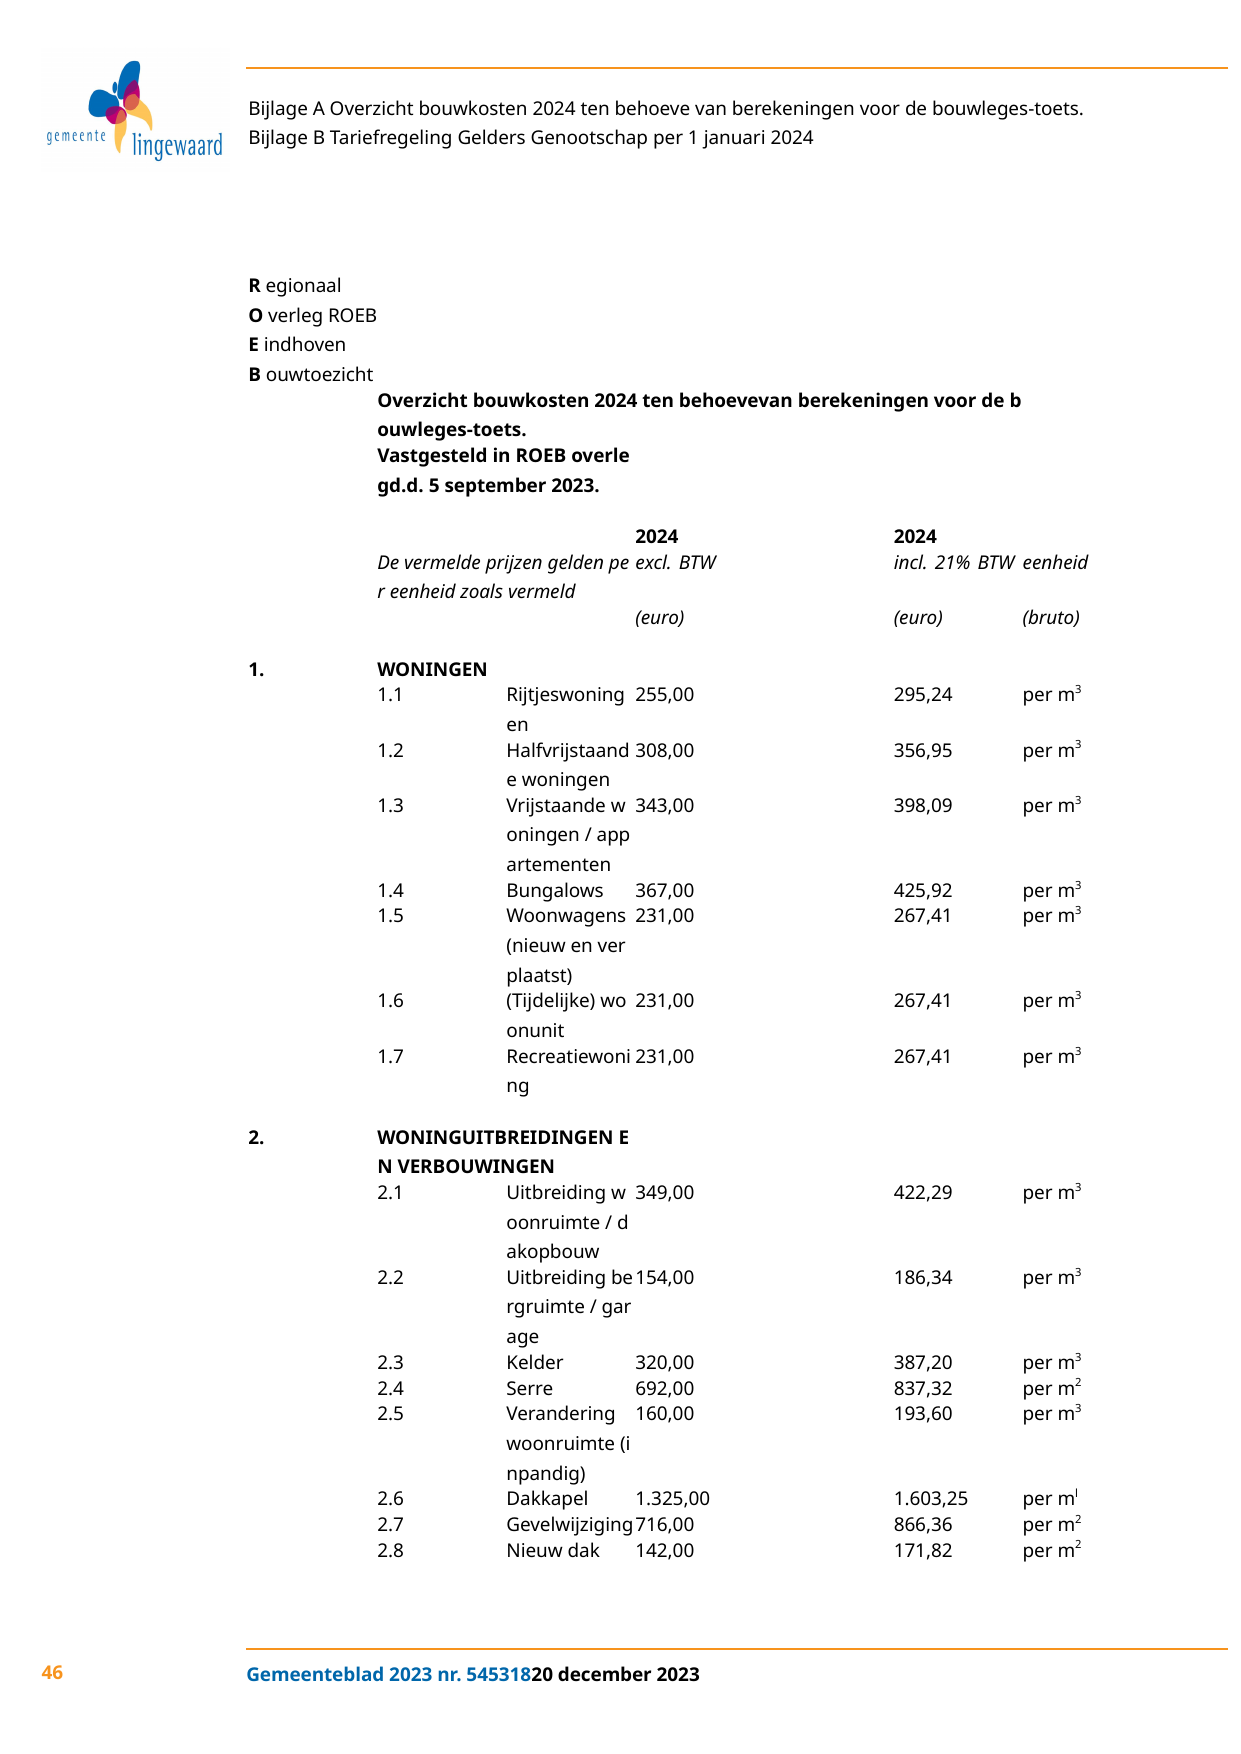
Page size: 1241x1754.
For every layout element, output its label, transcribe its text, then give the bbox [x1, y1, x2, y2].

table_cell 425,92 [894, 877, 1022, 903]
table_cell 2.3 [377, 1349, 506, 1375]
table_cell per m2 [1023, 1375, 1152, 1401]
table_cell Uitbreiding woonruimte / dakopbouw [506, 1179, 635, 1264]
table_cell [377, 523, 506, 549]
table_cell 1.4 [377, 877, 506, 903]
table_cell [1023, 442, 1152, 497]
table_cell 267,41 [894, 903, 1022, 988]
table_cell per m3 [1023, 792, 1152, 877]
table_cell 160,00 [635, 1401, 764, 1485]
table_cell [764, 792, 893, 877]
table_cell [248, 523, 377, 549]
table_cell 356,95 [894, 737, 1022, 792]
table_cell [506, 498, 635, 523]
table_cell 349,00 [635, 1179, 764, 1264]
table_cell [764, 498, 893, 523]
table_cell [1023, 656, 1152, 681]
table_cell [764, 1264, 893, 1349]
table_cell [377, 1098, 506, 1124]
table_cell [635, 1098, 764, 1124]
table_cell [506, 1098, 635, 1124]
table_cell [764, 1098, 893, 1124]
table_cell [764, 604, 893, 630]
table_cell [377, 498, 506, 523]
table_cell 267,41 [894, 1043, 1022, 1098]
table_cell [764, 1043, 893, 1098]
table_cell Kelder [506, 1349, 635, 1375]
table_cell [248, 604, 377, 630]
table_cell Verandering woonruimte (inpandig) [506, 1401, 635, 1485]
table_cell per m3 [1023, 737, 1152, 792]
table_cell De vermelde prijzen gelden per eenheid zoals vermeld [377, 549, 635, 604]
table_cell [377, 630, 506, 656]
table_cell [764, 1485, 893, 1511]
table_cell per m3 [1023, 1179, 1152, 1264]
table_cell 1.7 [377, 1043, 506, 1098]
table_cell (bruto) [1023, 604, 1152, 630]
table_cell [248, 498, 377, 523]
table_cell excl. BTW [635, 549, 764, 604]
table_cell per m3 [1023, 1264, 1152, 1349]
table_cell 193,60 [894, 1401, 1022, 1485]
table_cell 2.7 [377, 1511, 506, 1537]
table_cell 422,29 [894, 1179, 1022, 1264]
table_cell per ml [1023, 1485, 1152, 1511]
table_cell Gevelwijziging [506, 1511, 635, 1537]
table_cell [248, 1375, 377, 1401]
table_cell [894, 656, 1022, 681]
table_cell per m2 [1023, 1537, 1152, 1563]
table_cell Dakkapel [506, 1485, 635, 1511]
table_cell [764, 1349, 893, 1375]
table_cell [764, 903, 893, 988]
table_cell [377, 604, 506, 630]
table_cell per m3 [1023, 988, 1152, 1043]
table_cell 320,00 [635, 1349, 764, 1375]
table_cell per m3 [1023, 1349, 1152, 1375]
table_cell [764, 1375, 893, 1401]
table_cell [248, 988, 377, 1043]
table_cell 2024 [635, 523, 764, 549]
table_cell [764, 737, 893, 792]
table_cell [248, 792, 377, 877]
table_cell [1023, 630, 1152, 656]
table_cell [1023, 1124, 1152, 1179]
table_cell (euro) [635, 604, 764, 630]
table_cell 1.603,25 [894, 1485, 1022, 1511]
table_cell [248, 681, 377, 737]
table_cell 367,00 [635, 877, 764, 903]
table_cell [764, 1537, 893, 1563]
table_cell Vrijstaande woningen / appartementen [506, 792, 635, 877]
table_cell 295,24 [894, 681, 1022, 737]
table_cell [506, 1563, 635, 1588]
table_cell 231,00 [635, 903, 764, 988]
table_cell incl. 21% BTW [894, 549, 1022, 604]
table_cell 231,00 [635, 988, 764, 1043]
table_cell [506, 523, 635, 549]
picture [41, 47, 231, 172]
table_cell [248, 442, 377, 497]
table_cell per m2 [1023, 1511, 1152, 1537]
text Bijlage B Tariefregeling Gelders Genootschap per 1 januari 2024 [248, 124, 1152, 150]
table_cell 1.5 [377, 903, 506, 988]
table_cell Nieuw dak [506, 1537, 635, 1563]
table_cell [1023, 498, 1152, 523]
table_cell [635, 1563, 764, 1588]
table_cell [764, 988, 893, 1043]
table_cell [764, 877, 893, 903]
table_cell [764, 630, 893, 656]
table_cell [1023, 1098, 1152, 1124]
table_cell 255,00 [635, 681, 764, 737]
table_cell [894, 1098, 1022, 1124]
table_cell 2.4 [377, 1375, 506, 1401]
table_cell 398,09 [894, 792, 1022, 877]
table_cell [635, 1124, 764, 1179]
table_cell [248, 1179, 377, 1264]
table_cell WONINGEN [377, 656, 635, 681]
table_cell [894, 442, 1022, 497]
table_cell [248, 1485, 377, 1511]
table_cell [764, 523, 893, 549]
table_cell 2.1 [377, 1179, 506, 1264]
table_cell [764, 1401, 893, 1485]
table_cell [894, 498, 1022, 523]
table_cell 343,00 [635, 792, 764, 877]
table_cell [894, 1563, 1022, 1588]
table_cell Bungalows [506, 877, 635, 903]
table_cell (Tijdelijke) woonunit [506, 988, 635, 1043]
table_header R egionaal O verleg ROEB E indhoven B ouwtoezicht [248, 273, 1152, 387]
table_cell 231,00 [635, 1043, 764, 1098]
text Bijlage A Overzicht bouwkosten 2024 ten behoeve van berekeningen voor de bouwleges-toets. [248, 95, 1152, 121]
table_cell 1.1 [377, 681, 506, 737]
table_cell per m3 [1023, 877, 1152, 903]
table_cell 2024 [894, 523, 1022, 549]
table_cell [506, 630, 635, 656]
table_cell Woonwagens (nieuw en verplaatst) [506, 903, 635, 988]
table_cell 1.325,00 [635, 1485, 764, 1511]
table_cell 387,20 [894, 1349, 1022, 1375]
table_cell [1023, 523, 1152, 549]
table_cell [248, 1349, 377, 1375]
table_cell [248, 1264, 377, 1349]
table_cell [1023, 387, 1152, 442]
table_cell 692,00 [635, 1375, 764, 1401]
table_cell (euro) [894, 604, 1022, 630]
table_cell [764, 1511, 893, 1537]
table_cell [764, 442, 893, 497]
table_cell 2.8 [377, 1537, 506, 1563]
table_cell 1. [248, 656, 377, 681]
table_cell 2.6 [377, 1485, 506, 1511]
table_cell Halfvrijstaande woningen [506, 737, 635, 792]
table_cell 2.5 [377, 1401, 506, 1485]
table_cell [764, 1179, 893, 1264]
table_cell 308,00 [635, 737, 764, 792]
table_cell [506, 604, 635, 630]
table_cell 171,82 [894, 1537, 1022, 1563]
table_cell [248, 1537, 377, 1563]
table_cell Rijtjeswoningen [506, 681, 635, 737]
table_cell [1023, 1563, 1152, 1588]
table_cell per m3 [1023, 1401, 1152, 1485]
table_cell WONINGUITBREIDINGEN EN VERBOUWINGEN [377, 1124, 635, 1179]
table_cell Uitbreiding bergruimte / garage [506, 1264, 635, 1349]
table_cell 186,34 [894, 1264, 1022, 1349]
table_cell [764, 656, 893, 681]
table_cell [764, 549, 893, 604]
table_cell 142,00 [635, 1537, 764, 1563]
table_cell 154,00 [635, 1264, 764, 1349]
table_cell [248, 1511, 377, 1537]
table_cell 716,00 [635, 1511, 764, 1537]
table_cell [635, 656, 764, 681]
table_cell [764, 1124, 893, 1179]
table_cell 2. [248, 1124, 377, 1179]
table_cell 1.3 [377, 792, 506, 877]
table_cell 1.2 [377, 737, 506, 792]
table_cell eenheid [1023, 549, 1152, 604]
table_cell Serre [506, 1375, 635, 1401]
table_cell [248, 1043, 377, 1098]
table_cell [248, 1401, 377, 1485]
table_cell 837,32 [894, 1375, 1022, 1401]
table_cell [248, 1098, 377, 1124]
table_cell [248, 387, 377, 442]
table_cell Vastgesteld in ROEB overlegd.d. 5 september 2023. [377, 442, 635, 497]
table_cell [894, 630, 1022, 656]
table_cell 866,36 [894, 1511, 1022, 1537]
table_cell [248, 877, 377, 903]
table_cell [894, 1124, 1022, 1179]
table_cell [635, 630, 764, 656]
table_cell [248, 903, 377, 988]
table_cell 2.2 [377, 1264, 506, 1349]
table_cell per m3 [1023, 1043, 1152, 1098]
table_cell [635, 442, 764, 497]
table_cell [248, 549, 377, 604]
table_cell Overzicht bouwkosten 2024 ten behoevevan berekeningen voor de bouwleges-toets. [377, 387, 1022, 442]
table_cell [635, 498, 764, 523]
table_cell [377, 1563, 506, 1588]
table_cell [248, 630, 377, 656]
table_cell 1.6 [377, 988, 506, 1043]
table_cell [248, 737, 377, 792]
table_cell Recreatiewoning [506, 1043, 635, 1098]
table_cell per m3 [1023, 681, 1152, 737]
table_cell [764, 681, 893, 737]
table_cell 267,41 [894, 988, 1022, 1043]
table_cell [248, 1563, 377, 1588]
table_cell [764, 1563, 893, 1588]
table_cell per m3 [1023, 903, 1152, 988]
